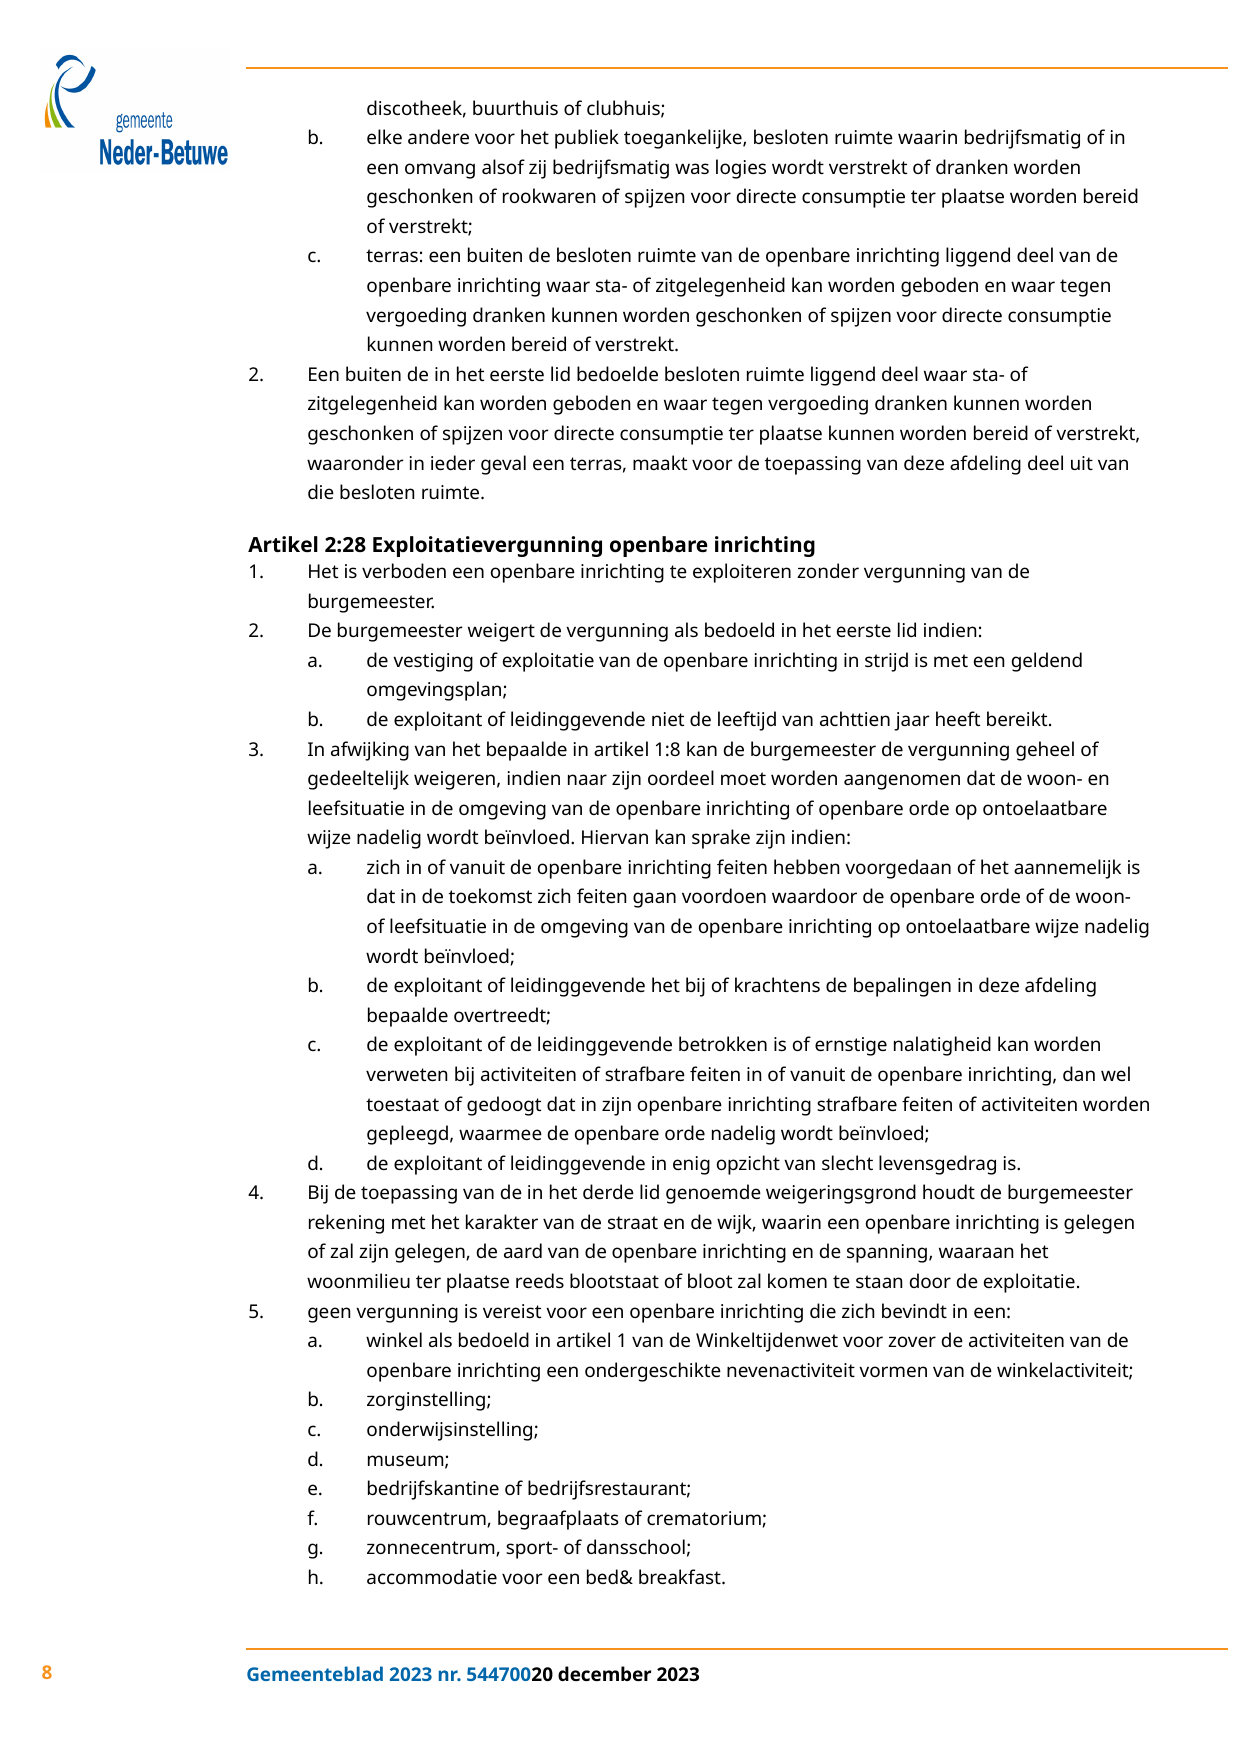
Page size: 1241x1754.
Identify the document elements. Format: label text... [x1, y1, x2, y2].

list winkel als bedoeld in artikel 1 van de Winkeltijdenwet voor zover de activiteiten van de openbare inrichting een ondergeschikte nevenactiviteit vormen van de winkelactiviteit; [307, 1327, 1152, 1383]
list de exploitant of de leidinggevende betrokken is of ernstige nalatigheid kan worden verweten bij activiteiten of strafbare feiten in of vanuit de openbare inrichting, dan wel toestaat of gedoogt dat in zijn openbare inrichting strafbare feiten of activiteiten worden gepleegd, waarmee de openbare orde nadelig wordt beïnvloed; [307, 1032, 1152, 1146]
list Bij de toepassing van de in het derde lid genoemde weigeringsgrond houdt de burgemeester rekening met het karakter van de straat en de wijk, waarin een openbare inrichting is gelegen of zal zijn gelegen, de aard van de openbare inrichting en de spanning, waaraan het woonmilieu ter plaatse reeds blootstaat of bloot zal komen te staan door de exploitatie. [248, 1179, 1152, 1294]
list bedrijfskantine of bedrijfsrestaurant; [307, 1475, 1152, 1501]
list de exploitant of leidinggevende in enig opzicht van slecht levensgedrag is. [307, 1150, 1152, 1176]
list de vestiging of exploitatie van de openbare inrichting in strijd is met een geldend omgevingsplan; [307, 647, 1152, 702]
list de exploitant of leidinggevende het bij of krachtens de bepalingen in deze afdeling bepaalde overtreedt; [307, 972, 1152, 1028]
list De burgemeester weigert de vergunning als bedoeld in het eerste lid indien: [248, 617, 1152, 643]
list zorginstelling; [307, 1387, 1152, 1412]
list zonnecentrum, sport- of dansschool; [307, 1534, 1152, 1560]
list accommodatie voor een bed& breakfast. [307, 1564, 1152, 1590]
text Artikel 2:28 Exploitatievergunning openbare inrichting [248, 530, 1152, 558]
list de exploitant of leidinggevende niet de leeftijd van achttien jaar heeft bereikt. [307, 706, 1152, 732]
list In afwijking van het bepaalde in artikel 1:8 kan de burgemeester de vergunning geheel of gedeeltelijk weigeren, indien naar zijn oordeel moet worden aangenomen dat de woon- en leefsituatie in de omgeving van de openbare inrichting of openbare orde op ontoelaatbare wijze nadelig wordt beïnvloed. Hiervan kan sprake zijn indien: [248, 736, 1152, 850]
list onderwijsinstelling; [307, 1416, 1152, 1442]
list elke andere voor het publiek toegankelijke, besloten ruimte waarin bedrijfsmatig of in een omvang alsof zij bedrijfsmatig was logies wordt verstrekt of dranken worden geschonken of rookwaren of spijzen voor directe consumptie ter plaatse worden bereid of verstrekt; [307, 124, 1152, 239]
list zich in of vanuit de openbare inrichting feiten hebben voorgedaan of het aannemelijk is dat in de toekomst zich feiten gaan voordoen waardoor de openbare orde of de woon- of leefsituatie in de omgeving van de openbare inrichting op ontoelaatbare wijze nadelig wordt beïnvloed; [307, 854, 1152, 968]
list geen vergunning is vereist voor een openbare inrichting die zich bevindt in een: [248, 1298, 1152, 1323]
list Een buiten de in het eerste lid bedoelde besloten ruimte liggend deel waar sta- of zitgelegenheid kan worden geboden en waar tegen vergoeding dranken kunnen worden geschonken of spijzen voor directe consumptie ter plaatse kunnen worden bereid of verstrekt, waaronder in ieder geval een terras, maakt voor de toepassing van deze afdeling deel uit van die besloten ruimte. [248, 361, 1152, 505]
list museum; [307, 1446, 1152, 1471]
list terras: een buiten de besloten ruimte van de openbare inrichting liggend deel van de openbare inrichting waar sta- of zitgelegenheid kan worden geboden en waar tegen vergoeding dranken kunnen worden geschonken of spijzen voor directe consumptie kunnen worden bereid of verstrekt. [307, 243, 1152, 357]
list rouwcentrum, begraafplaats of crematorium; [307, 1505, 1152, 1531]
list discotheek, buurthuis of clubhuis; [307, 95, 1152, 121]
list Het is verboden een openbare inrichting te exploiteren zonder vergunning van de burgemeester. [248, 558, 1152, 613]
picture [41, 47, 231, 172]
